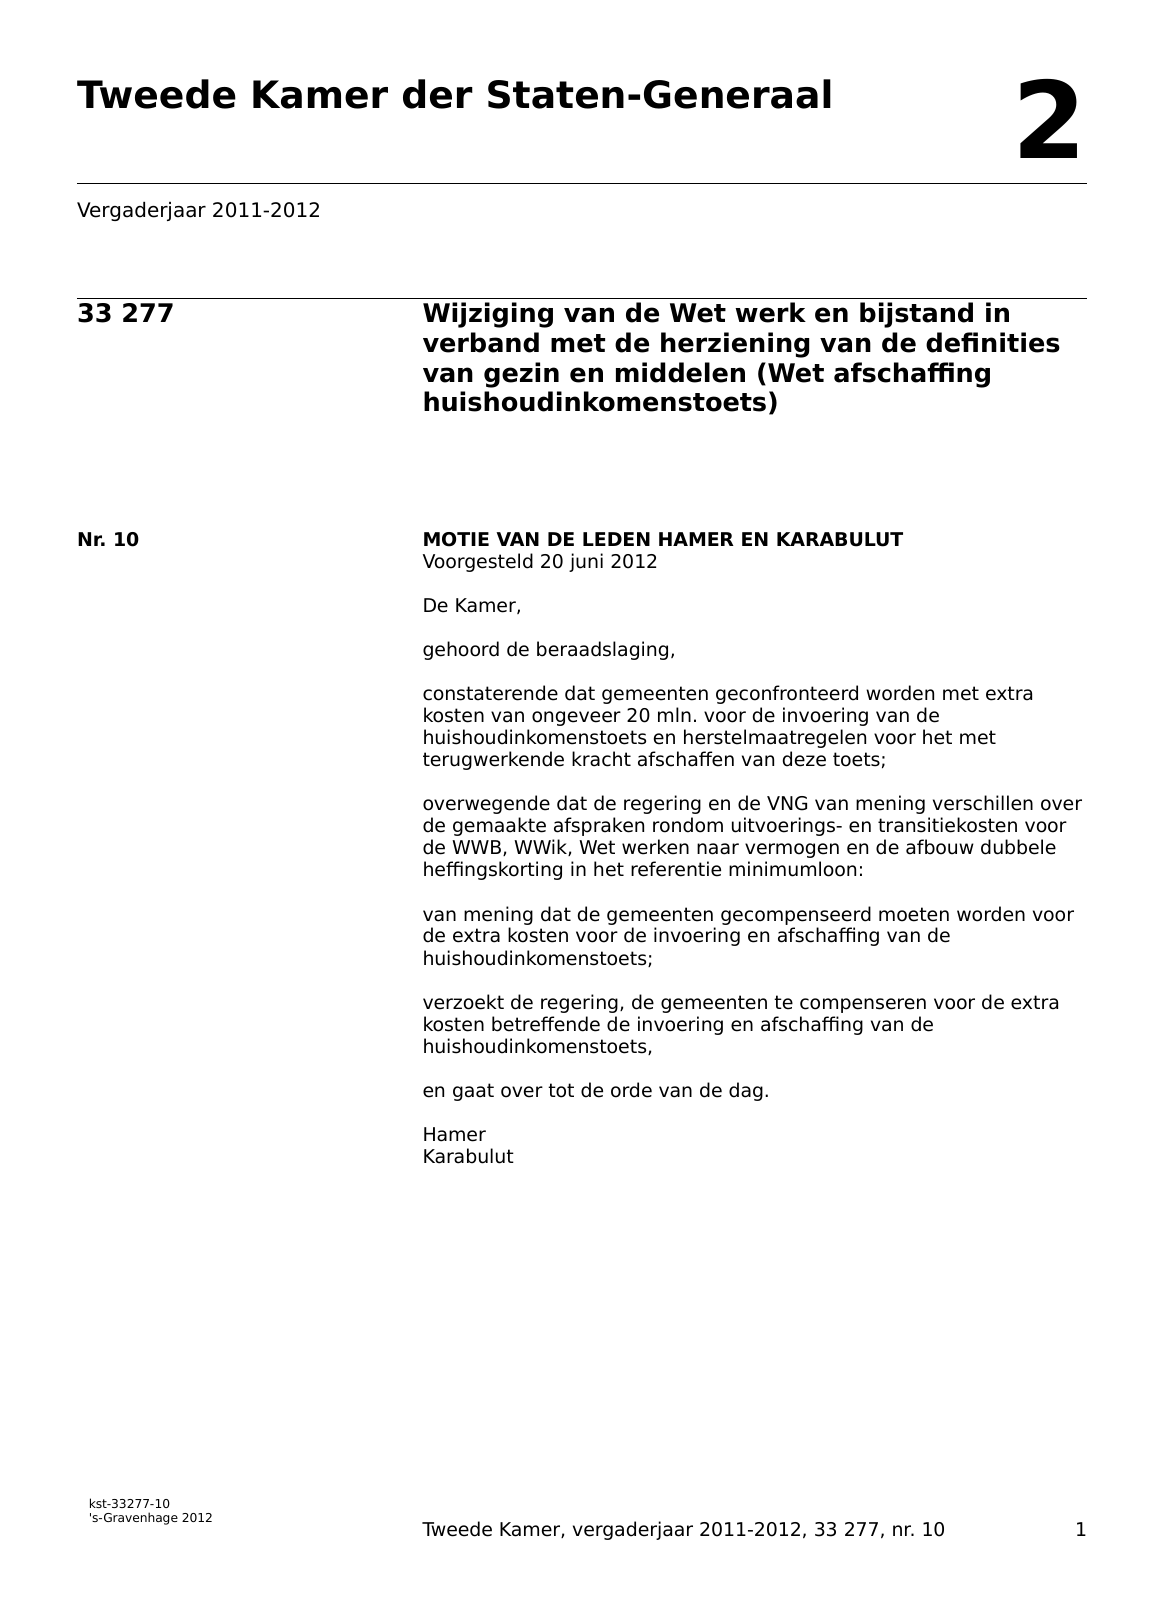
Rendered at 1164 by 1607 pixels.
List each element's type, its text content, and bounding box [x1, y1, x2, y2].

text verzoekt de regering, de gemeenten te compenseren voor de extra kosten betreffende de invoering en afschaffing van de huishoudinkomenstoets, [422, 992, 1087, 1057]
text kst-33277-10 [88, 1497, 323, 1511]
text van mening dat de gemeenten gecompenseerd moeten worden voor de extra kosten voor de invoering en afschaffing van de huishoudinkomenstoets; [422, 903, 1087, 969]
table_header 2 [886, 59, 1087, 183]
text constaterende dat gemeenten geconfronteerd worden met extra kosten van ongeveer 20 mln. voor de invoering van de huishoudinkomenstoets en herstelmaatregelen voor het met terugwerkende kracht afschaffen van deze toets; [422, 683, 1087, 771]
text Hamer [422, 1124, 1087, 1146]
text 's-Gravenhage 2012 [88, 1511, 323, 1525]
table_header Tweede Kamer der Staten-Generaal [77, 59, 886, 183]
text en gaat over tot de orde van de dag. [422, 1080, 1087, 1102]
text Karabulut [422, 1146, 1087, 1168]
text gehoord de beraadslaging, [422, 639, 1087, 661]
text overwegende dat de regering en de VNG van mening verschillen over de gemaakte afspraken rondom uitvoerings- en transitiekosten voor de WWB, WWik, Wet werken naar vermogen en de afbouw dubbele heffingskorting in het referentie minimumloon: [422, 793, 1087, 881]
text Voorgesteld 20 juni 2012 [422, 551, 1087, 573]
table_cell Vergaderjaar 2011-2012 [77, 184, 1087, 298]
subtitle Nr. 10 MOTIE VAN DE LEDEN HAMER EN KARABULUT [77, 529, 1087, 551]
text De Kamer, [422, 595, 1087, 617]
subtitle 33 277 Wijziging van de Wet werk en bijstand in verband met de herziening van de definities van gezin en middelen (Wet afschaffing huishoudinkomenstoets) [77, 299, 1087, 418]
